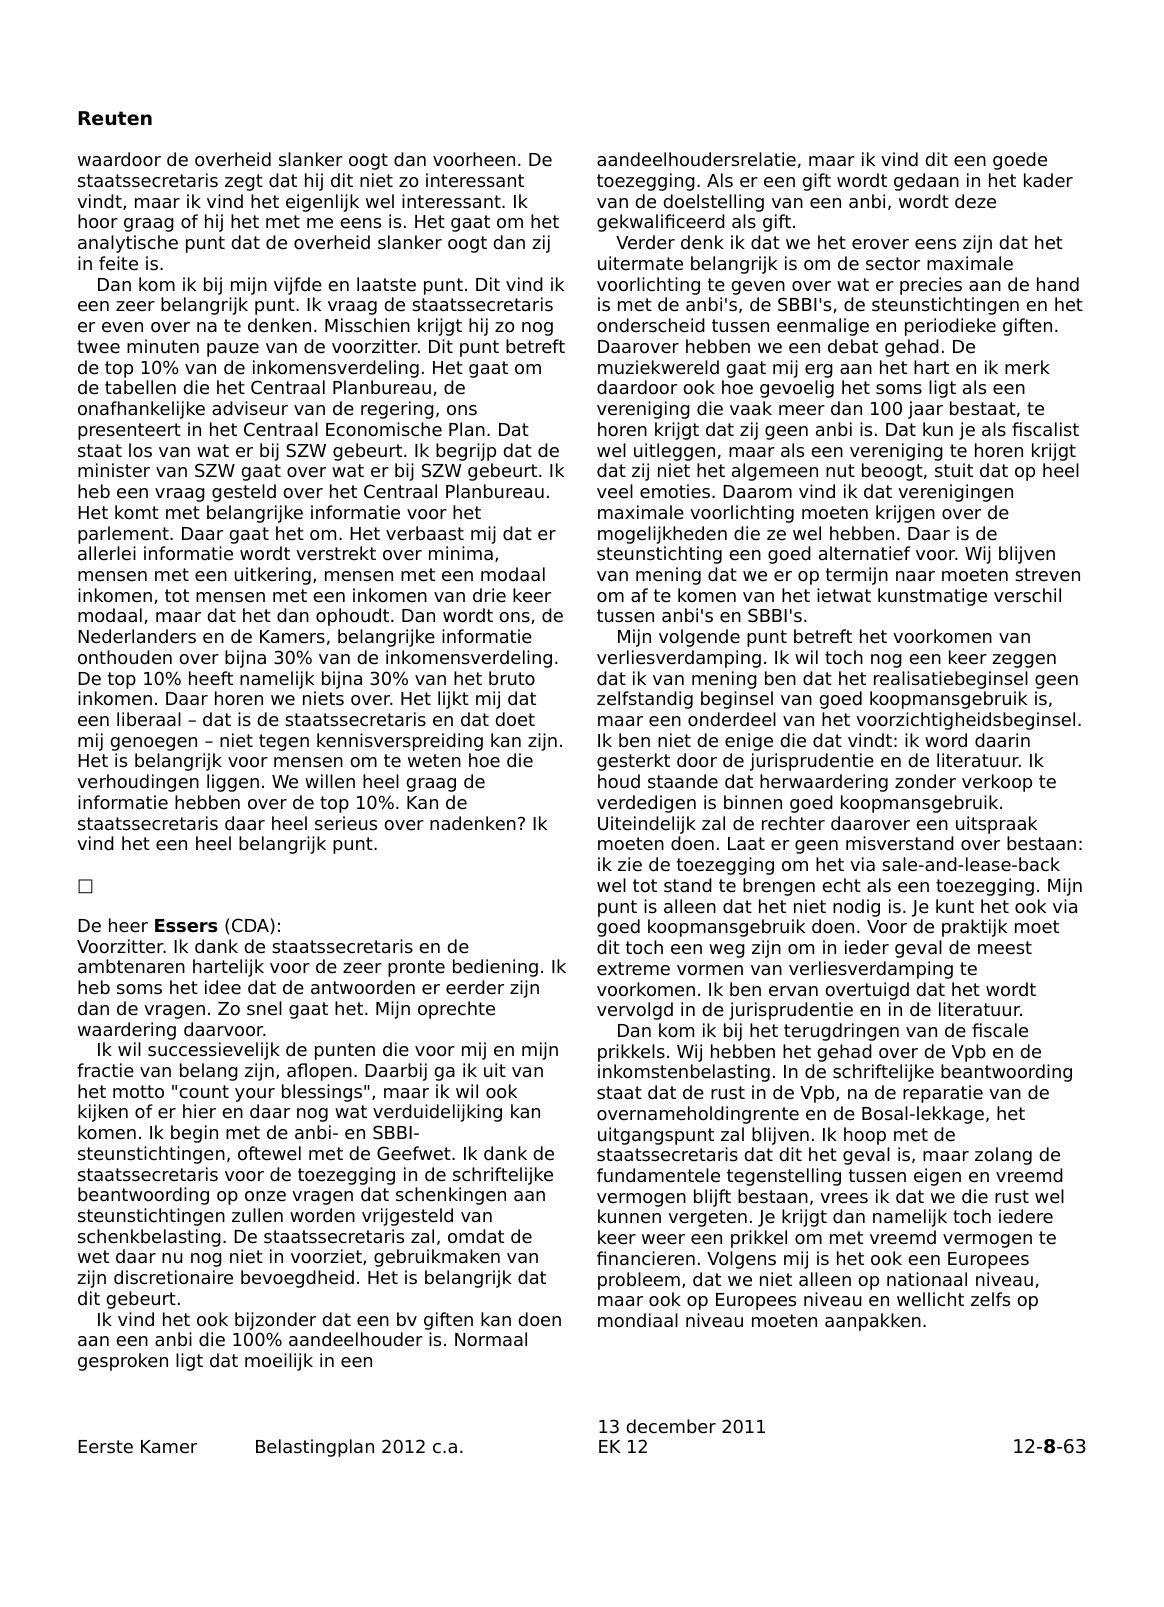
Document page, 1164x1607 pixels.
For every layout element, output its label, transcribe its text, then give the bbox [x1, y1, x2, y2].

text Dan kom ik bij het terugdringen van de fiscale prikkels. Wij hebben het gehad over de Vpb en de inkomstenbelasting. In de schriftelijke beantwoording staat dat de rust in de Vpb, na de reparatie van de overnameholdingrente en de Bosal-lekkage, het uitgangspunt zal blijven. Ik hoop met de staatssecretaris dat dit het geval is, maar zolang de fundamentele tegenstelling tussen eigen en vreemd vermogen blijft bestaan, vrees ik dat we die rust wel kunnen vergeten. Je krijgt dan namelijk toch iedere keer weer een prikkel om met vreemd vermogen te financieren. Volgens mij is het ook een Europees probleem, dat we niet alleen op nationaal niveau, maar ook op Europees niveau en wellicht zelfs op mondiaal niveau moeten aanpakken. [596, 1021, 1087, 1332]
text De heer Essers (CDA): [77, 916, 567, 936]
text Verder denk ik dat we het erover eens zijn dat het uitermate belangrijk is om de sector maximale voorlichting te geven over wat er precies aan de hand is met de anbi's, de SBBI's, de steunstichtingen en het onderscheid tussen eenmalige en periodieke giften. Daarover hebben we een debat gehad. De muziekwereld gaat mij erg aan het hart en ik merk daardoor ook hoe gevoelig het soms ligt als een vereniging die vaak meer dan 100 jaar bestaat, te horen krijgt dat zij geen anbi is. Dat kun je als fiscalist wel uitleggen, maar als een vereniging te horen krijgt dat zij niet het algemeen nut beoogt, stuit dat op heel veel emoties. Daarom vind ik dat verenigingen maximale voorlichting moeten krijgen over de mogelijkheden die ze wel hebben. Daar is de steunstichting een goed alternatief voor. Wij blijven van mening dat we er op termijn naar moeten streven om af te komen van het ietwat kunstmatige verschil tussen anbi's en SBBI's. [596, 233, 1087, 627]
text Mijn volgende punt betreft het voorkomen van verliesverdamping. Ik wil toch nog een keer zeggen dat ik van mening ben dat het realisatiebeginsel geen zelfstandig beginsel van goed koopmansgebruik is, maar een onderdeel van het voorzichtigheidsbeginsel. Ik ben niet de enige die dat vindt: ik word daarin gesterkt door de jurisprudentie en de literatuur. Ik houd staande dat herwaardering zonder verkoop te verdedigen is binnen goed koopmansgebruik. Uiteindelijk zal de rechter daarover een uitspraak moeten doen. Laat er geen misverstand over bestaan: ik zie de toezegging om het via sale-and-lease-back wel tot stand te brengen echt als een toezegging. Mijn punt is alleen dat het niet nodig is. Je kunt het ook via goed koopmansgebruik doen. Voor de praktijk moet dit toch een weg zijn om in ieder geval de meest extreme vormen van verliesverdamping te voorkomen. Ik ben ervan overtuigd dat het wordt vervolgd in de jurisprudentie en in de literatuur. [596, 627, 1087, 1021]
text Ik wil successievelijk de punten die voor mij en mijn fractie van belang zijn, aflopen. Daarbij ga ik uit van het motto "count your blessings", maar ik wil ook kijken of er hier en daar nog wat verduidelijking kan komen. Ik begin met de anbi- en SBBI-steunstichtingen, oftewel met de Geefwet. Ik dank de staatssecretaris voor de toezegging in de schriftelijke beantwoording op onze vragen dat schenkingen aan steunstichtingen zullen worden vrijgesteld van schenkbelasting. De staatssecretaris zal, omdat de wet daar nu nog niet in voorziet, gebruikmaken van zijn discretionaire bevoegdheid. Het is belangrijk dat dit gebeurt. [77, 1040, 567, 1309]
text □ [77, 875, 567, 896]
text Dan kom ik bij mijn vijfde en laatste punt. Dit vind ik een zeer belangrijk punt. Ik vraag de staatssecretaris er even over na te denken. Misschien krijgt hij zo nog twee minuten pauze van de voorzitter. Dit punt betreft de top 10% van de inkomensverdeling. Het gaat om de tabellen die het Centraal Planbureau, de onafhankelijke adviseur van de regering, ons presenteert in het Centraal Economische Plan. Dat staat los van wat er bij SZW gebeurt. Ik begrijp dat de minister van SZW gaat over wat er bij SZW gebeurt. Ik heb een vraag gesteld over het Centraal Planbureau. Het komt met belangrijke informatie voor het parlement. Daar gaat het om. Het verbaast mij dat er allerlei informatie wordt verstrekt over minima, mensen met een uitkering, mensen met een modaal inkomen, tot mensen met een inkomen van drie keer modaal, maar dat het dan ophoudt. Dan wordt ons, de Nederlanders en de Kamers, belangrijke informatie onthouden over bijna 30% van de inkomensverdeling. De top 10% heeft namelijk bijna 30% van het bruto inkomen. Daar horen we niets over. Het lijkt mij dat een liberaal – dat is de staatssecretaris en dat doet mij genoegen – niet tegen kennisverspreiding kan zijn. Het is belangrijk voor mensen om te weten hoe die verhoudingen liggen. We willen heel graag de informatie hebben over de top 10%. Kan de staatssecretaris daar heel serieus over nadenken? Ik vind het een heel belangrijk punt. [77, 274, 567, 855]
text Voorzitter. Ik dank de staatssecretaris en de ambtenaren hartelijk voor de zeer pronte bediening. Ik heb soms het idee dat de antwoorden er eerder zijn dan de vragen. Zo snel gaat het. Mijn oprechte waardering daarvoor. [77, 936, 567, 1040]
text waardoor de overheid slanker oogt dan voorheen. De staatssecretaris zegt dat hij dit niet zo interessant vindt, maar ik vind het eigenlijk wel interessant. Ik hoor graag of hij het met me eens is. Het gaat om het analytische punt dat de overheid slanker oogt dan zij in feite is. [77, 150, 567, 274]
text aandeelhoudersrelatie, maar ik vind dit een goede toezegging. Als er een gift wordt gedaan in het kader van de doelstelling van een anbi, wordt deze gekwalificeerd als gift. [596, 150, 1087, 233]
text Ik vind het ook bijzonder dat een bv giften kan doen aan een anbi die 100% aandeelhouder is. Normaal gesproken ligt dat moeilijk in een [77, 1309, 567, 1372]
